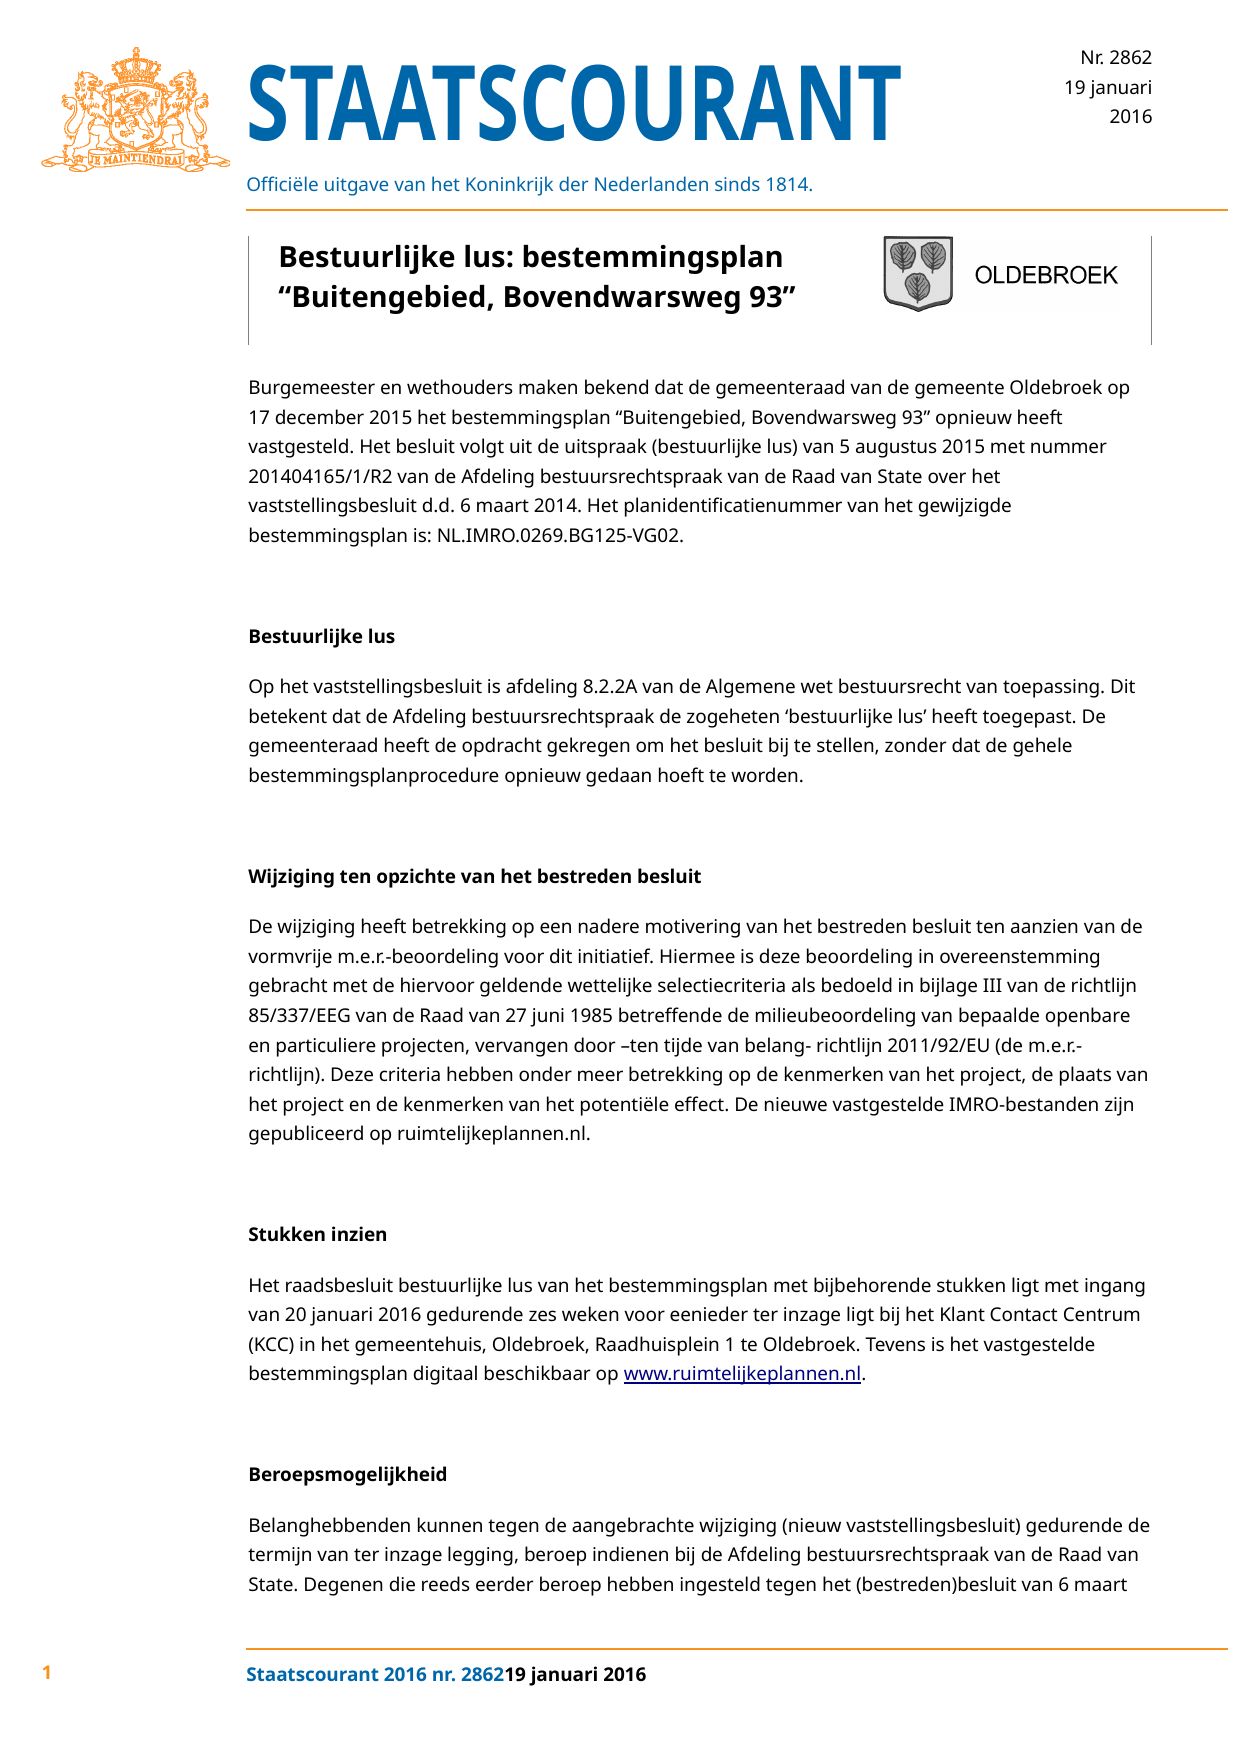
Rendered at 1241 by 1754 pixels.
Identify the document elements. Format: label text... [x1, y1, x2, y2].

text Stukken inzien [248, 1221, 1152, 1247]
table_header Bestuurlijke lus: bestemmingsplan “Buitengebied, Bovendwarsweg 93” [249, 236, 850, 345]
picture [882, 236, 1119, 314]
picture [41, 47, 231, 172]
text Burgemeester en wethouders maken bekend dat de gemeenteraad van de gemeente Oldebroek op 17 december 2015 het bestemmingsplan “Buitengebied, Bovendwarsweg 93” opnieuw heeft vastgesteld. Het besluit volgt uit de uitspraak (bestuurlijke lus) van 5 augustus 2015 met nummer 201404165/1/R2 van de Afdeling bestuursrechtspraak van de Raad van State over het vaststellingsbesluit d.d. 6 maart 2014. Het planidentificatienummer van het gewijzigde bestemmingsplan is: NL.IMRO.0269.BG125-VG02. [248, 374, 1152, 548]
text Het raadsbesluit bestuurlijke lus van het bestemmingsplan met bijbehorende stukken ligt met ingang van 20 januari 2016 gedurende zes weken voor eenieder ter inzage ligt bij het Klant Contact Centrum (KCC) in het gemeentehuis, Oldebroek, Raadhuisplein 1 te Oldebroek. Tevens is het vastgestelde bestemmingsplan digitaal beschikbaar op www.ruimtelijkeplannen.nl. [248, 1272, 1152, 1386]
text Belanghebbenden kunnen tegen de aangebrachte wijziging (nieuw vaststellingsbesluit) gedurende de termijn van ter inzage legging, beroep indienen bij de Afdeling bestuursrechtspraak van de Raad van State. Degenen die reeds eerder beroep hebben ingesteld tegen het (bestreden)besluit van 6 maart [248, 1512, 1152, 1597]
table_header [850, 236, 1151, 345]
text Bestuurlijke lus [248, 623, 1152, 649]
text Beroepsmogelijkheid [248, 1461, 1152, 1487]
text Wijziging ten opzichte van het bestreden besluit [248, 863, 1152, 889]
text Op het vaststellingsbesluit is afdeling 8.2.2A van de Algemene wet bestuursrecht van toepassing. Dit betekent dat de Afdeling bestuursrechtspraak de zogeheten ‘bestuurlijke lus’ heeft toegepast. De gemeenteraad heeft de opdracht gekregen om het besluit bij te stellen, zonder dat de gehele bestemmingsplanprocedure opnieuw gedaan hoeft te worden. [248, 673, 1152, 788]
text De wijziging heeft betrekking op een nadere motivering van het bestreden besluit ten aanzien van de vormvrije m.e.r.-beoordeling voor dit initiatief. Hiermee is deze beoordeling in overeenstemming gebracht met de hiervoor geldende wettelijke selectiecriteria als bedoeld in bijlage III van de richtlijn 85/337/EEG van de Raad van 27 juni 1985 betreffende de milieubeoordeling van bepaalde openbare en particuliere projecten, vervangen door –ten tijde van belang- richtlijn 2011/92/EU (de m.e.r.-richtlijn). Deze criteria hebben onder meer betrekking op de kenmerken van het project, de plaats van het project en de kenmerken van het potentiële effect. De nieuwe vastgestelde IMRO-bestanden zijn gepubliceerd op ruimtelijkeplannen.nl. [248, 913, 1152, 1146]
